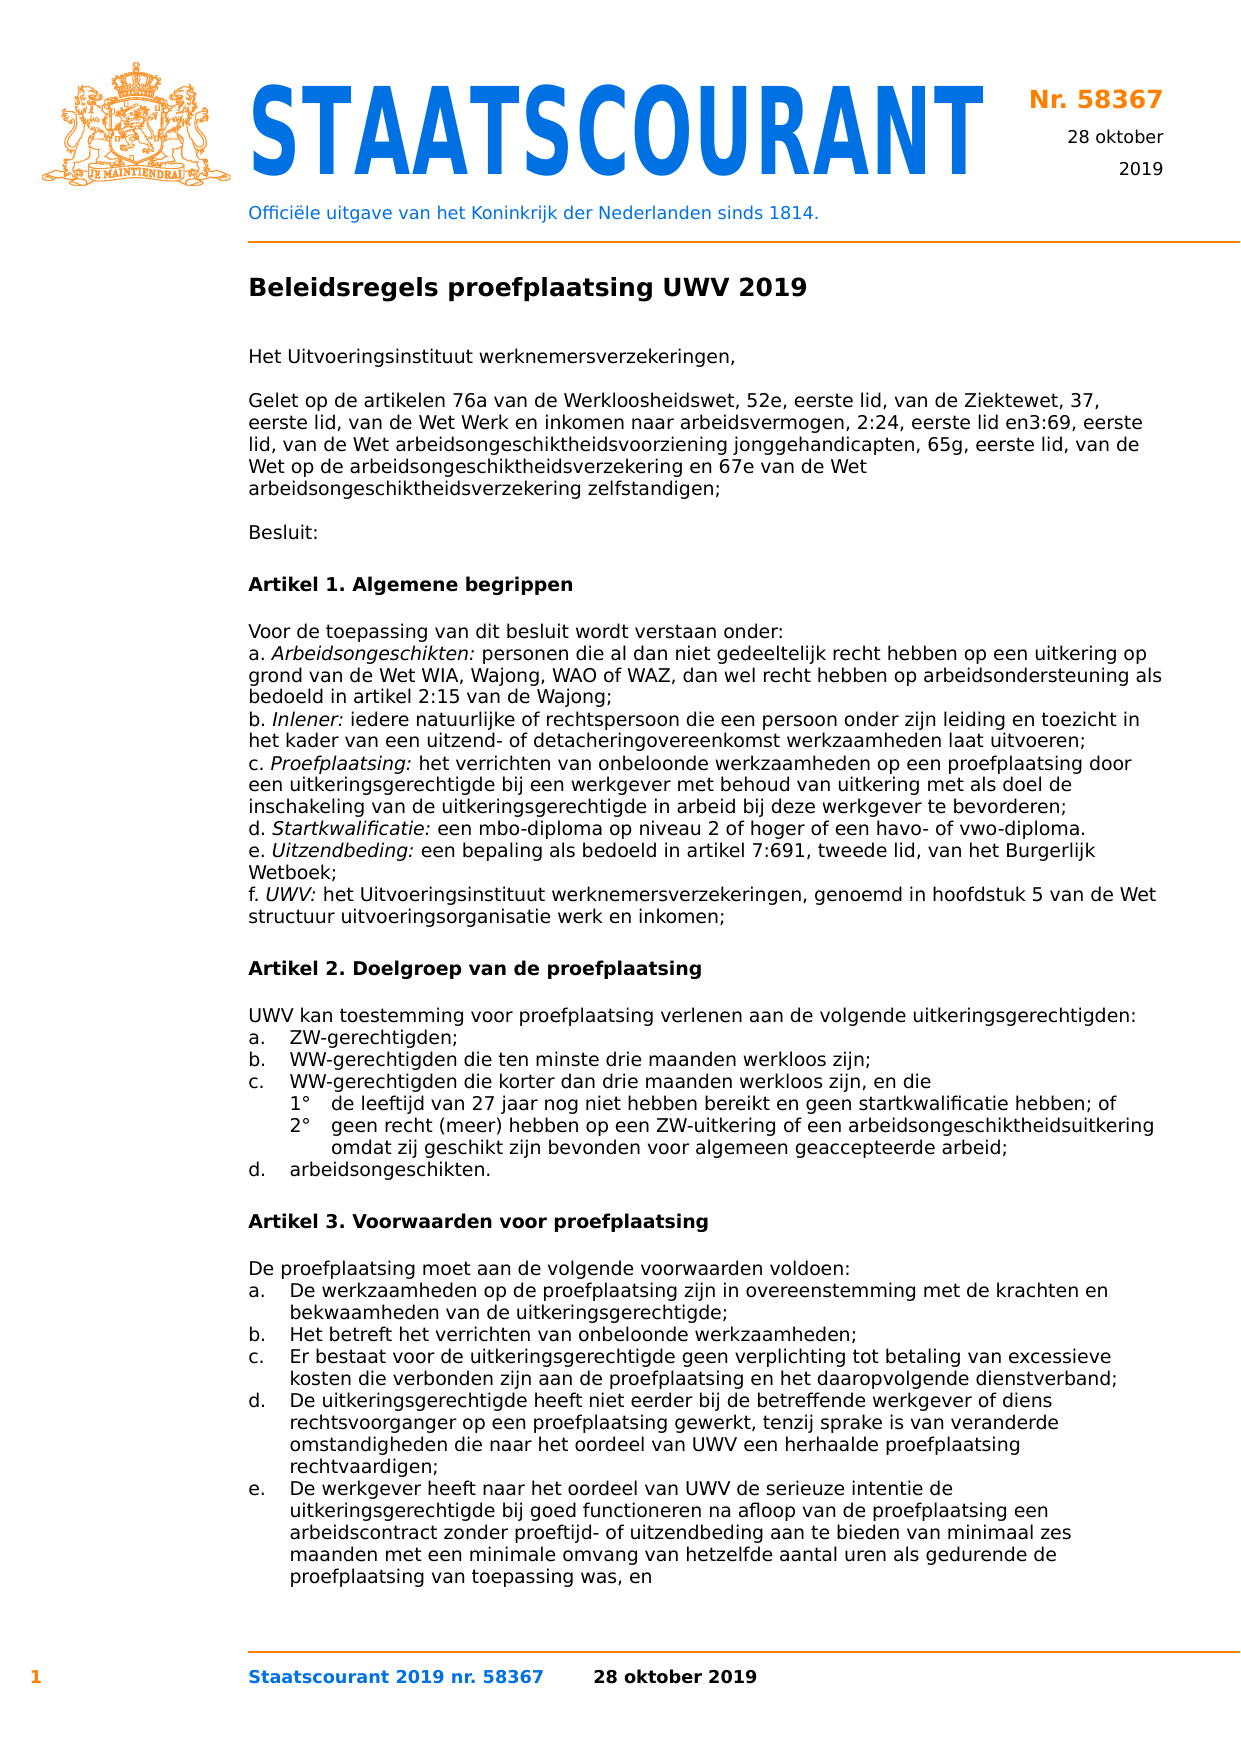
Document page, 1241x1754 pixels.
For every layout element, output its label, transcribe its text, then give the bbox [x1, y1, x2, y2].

text d. Startkwalificatie: een mbo-diploma op niveau 2 of hoger of een havo- of vwo-diploma. [248, 818, 1163, 840]
text f. UWV: het Uitvoeringsinstituut werknemersverzekeringen, genoemd in hoofdstuk 5 van de Wet structuur uitvoeringsorganisatie werk en inkomen; [248, 884, 1163, 928]
text b. Inlener: iedere natuurlijke of rechtspersoon die een persoon onder zijn leiding en toezicht in het kader van een uitzend- of detacheringovereenkomst werkzaamheden laat uitvoeren; [248, 708, 1163, 752]
text d. De uitkeringsgerechtigde heeft niet eerder bij de betreffende werkgever of diens rechtsvoorganger op een proefplaatsing gewerkt, tenzij sprake is van veranderde omstandigheden die naar het oordeel van UWV een herhaalde proefplaatsing rechtvaardigen; [248, 1390, 1163, 1478]
text 1° de leeftijd van 27 jaar nog niet hebben bereikt en geen startkwalificatie hebben; of [289, 1093, 1163, 1115]
text b. WW-gerechtigden die ten minste drie maanden werkloos zijn; [248, 1049, 1163, 1071]
text Voor de toepassing van dit besluit wordt verstaan onder: [248, 621, 1163, 642]
text a. De werkzaamheden op de proefplaatsing zijn in overeenstemming met de krachten en bekwaamheden van de uitkeringsgerechtigde; [248, 1280, 1163, 1324]
subtitle Artikel 3. Voorwaarden voor proefplaatsing [248, 1211, 1163, 1233]
subtitle Artikel 2. Doelgroep van de proefplaatsing [248, 958, 1163, 980]
text De proefplaatsing moet aan de volgende voorwaarden voldoen: [248, 1258, 1163, 1280]
table_cell 28 oktober [998, 121, 1240, 153]
text c. WW-gerechtigden die korter dan drie maanden werkloos zijn, en die [248, 1071, 1163, 1093]
table_header [25, 62, 248, 241]
text e. Uitzendbeding: een bepaling als bedoeld in artikel 7:691, tweede lid, van het Burgerlijk Wetboek; [248, 840, 1163, 884]
text c. Proefplaatsing: het verrichten van onbeloonde werkzaamheden op een proefplaatsing door een uitkeringsgerechtigde bij een werkgever met behoud van uitkering met als doel de inschakeling van de uitkeringsgerechtigde in arbeid bij deze werkgever te bevorderen; [248, 752, 1163, 818]
text e. De werkgever heeft naar het oordeel van UWV de serieuze intentie de uitkeringsgerechtigde bij goed functioneren na afloop van de proefplaatsing een arbeidscontract zonder proeftijd- of uitzendbeding aan te bieden van minimaal zes maanden met een minimale omvang van hetzelfde aantal uren als gedurende de proefplaatsing van toepassing was, en [248, 1478, 1163, 1588]
text b. Het betreft het verrichten van onbeloonde werkzaamheden; [248, 1324, 1163, 1346]
text UWV kan toestemming voor proefplaatsing verlenen aan de volgende uitkeringsgerechtigden: [248, 1005, 1163, 1027]
subtitle Beleidsregels proefplaatsing UWV 2019 [248, 273, 1163, 302]
table_cell 2019 [998, 153, 1240, 203]
text 2° geen recht (meer) hebben op een ZW-uitkering of een arbeidsongeschiktheidsuitkering omdat zij geschikt zijn bevonden voor algemeen geaccepteerde arbeid; [289, 1115, 1163, 1159]
table_header Nr. 58367 [998, 62, 1240, 121]
text c. Er bestaat voor de uitkeringsgerechtigde geen verplichting tot betaling van excessieve kosten die verbonden zijn aan de proefplaatsing en het daaropvolgende dienstverband; [248, 1346, 1163, 1390]
text Het Uitvoeringsinstituut werknemersverzekeringen, [248, 346, 1163, 368]
picture [41, 62, 231, 186]
text a. Arbeidsongeschikten: personen die al dan niet gedeeltelijk recht hebben op een uitkering op grond van de Wet WIA, Wajong, WAO of WAZ, dan wel recht hebben op arbeidsondersteuning als bedoeld in artikel 2:15 van de Wajong; [248, 642, 1163, 708]
text a. ZW-gerechtigden; [248, 1027, 1163, 1049]
table_header STAATSCOURANT [248, 62, 998, 203]
table_cell Officiële uitgave van het Koninkrijk der Nederlanden sinds 1814. [248, 203, 1240, 241]
subtitle Artikel 1. Algemene begrippen [248, 573, 1163, 596]
text Besluit: [248, 522, 1163, 543]
text d. arbeidsongeschikten. [248, 1159, 1163, 1181]
text Gelet op de artikelen 76a van de Werkloosheidswet, 52e, eerste lid, van de Ziektewet, 37, eerste lid, van de Wet Werk en inkomen naar arbeidsvermogen, 2:24, eerste lid en3:69, eerste lid, van de Wet arbeidsongeschiktheidsvoorziening jonggehandicapten, 65g, eerste lid, van de Wet op de arbeidsongeschiktheidsverzekering en 67e van de Wet arbeidsongeschiktheidsverzekering zelfstandigen; [248, 390, 1163, 500]
